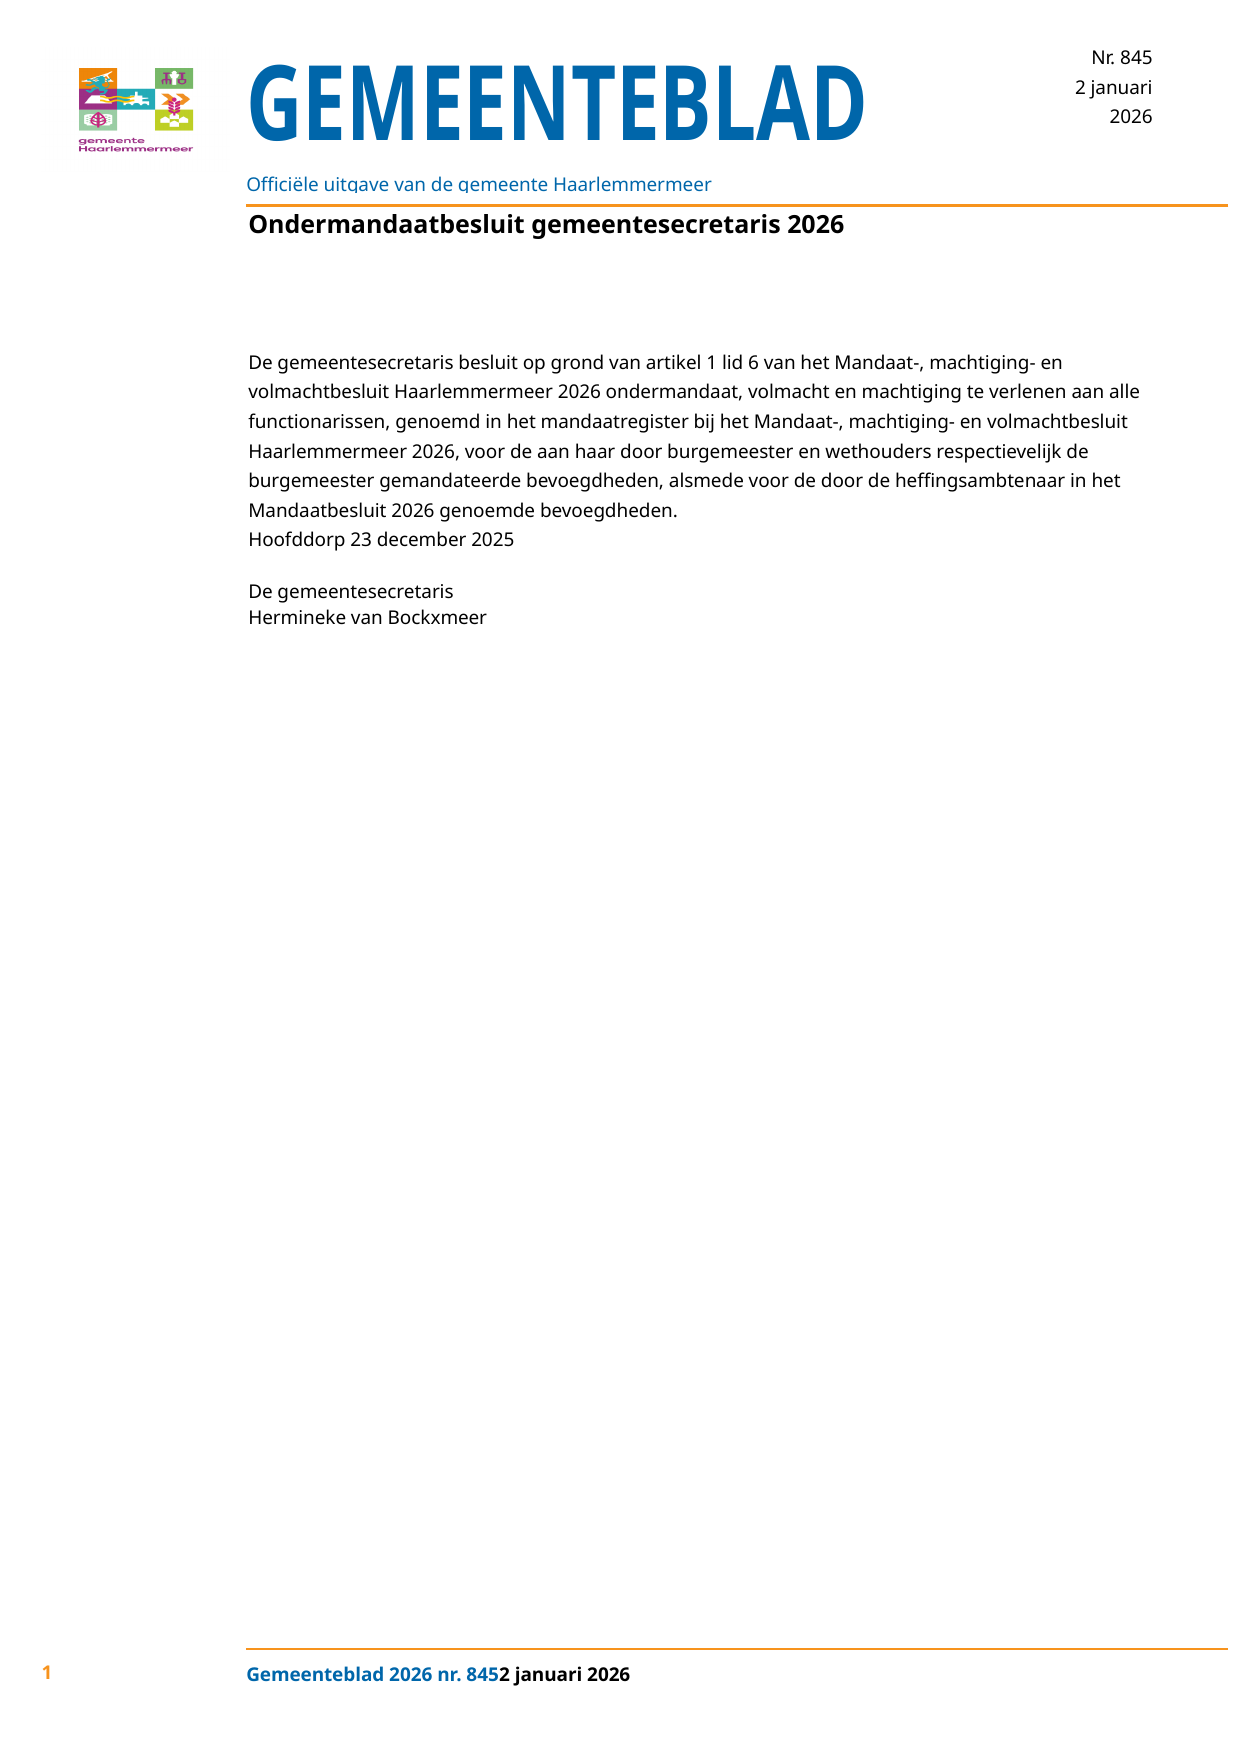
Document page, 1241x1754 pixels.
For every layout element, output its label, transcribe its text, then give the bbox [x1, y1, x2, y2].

text De gemeentesecretaris [248, 578, 1152, 604]
text Ondermandaatbesluit gemeentesecretaris 2026 [248, 207, 1152, 241]
picture [41, 47, 231, 172]
text De gemeentesecretaris besluit op grond van artikel 1 lid 6 van het Mandaat-, machtiging- en volmachtbesluit Haarlemmermeer 2026 ondermandaat, volmacht en machtiging te verlenen aan alle functionarissen, genoemd in het mandaatregister bij het Mandaat-, machtiging- en volmachtbesluit Haarlemmermeer 2026, voor de aan haar door burgemeester en wethouders respectievelijk de burgemeester gemandateerde bevoegdheden, alsmede voor de door de heffingsambtenaar in het Mandaatbesluit 2026 genoemde bevoegdheden. [248, 349, 1152, 523]
text Hermineke van Bockxmeer [248, 604, 1152, 629]
text Hoofddorp 23 december 2025 [248, 527, 1152, 552]
